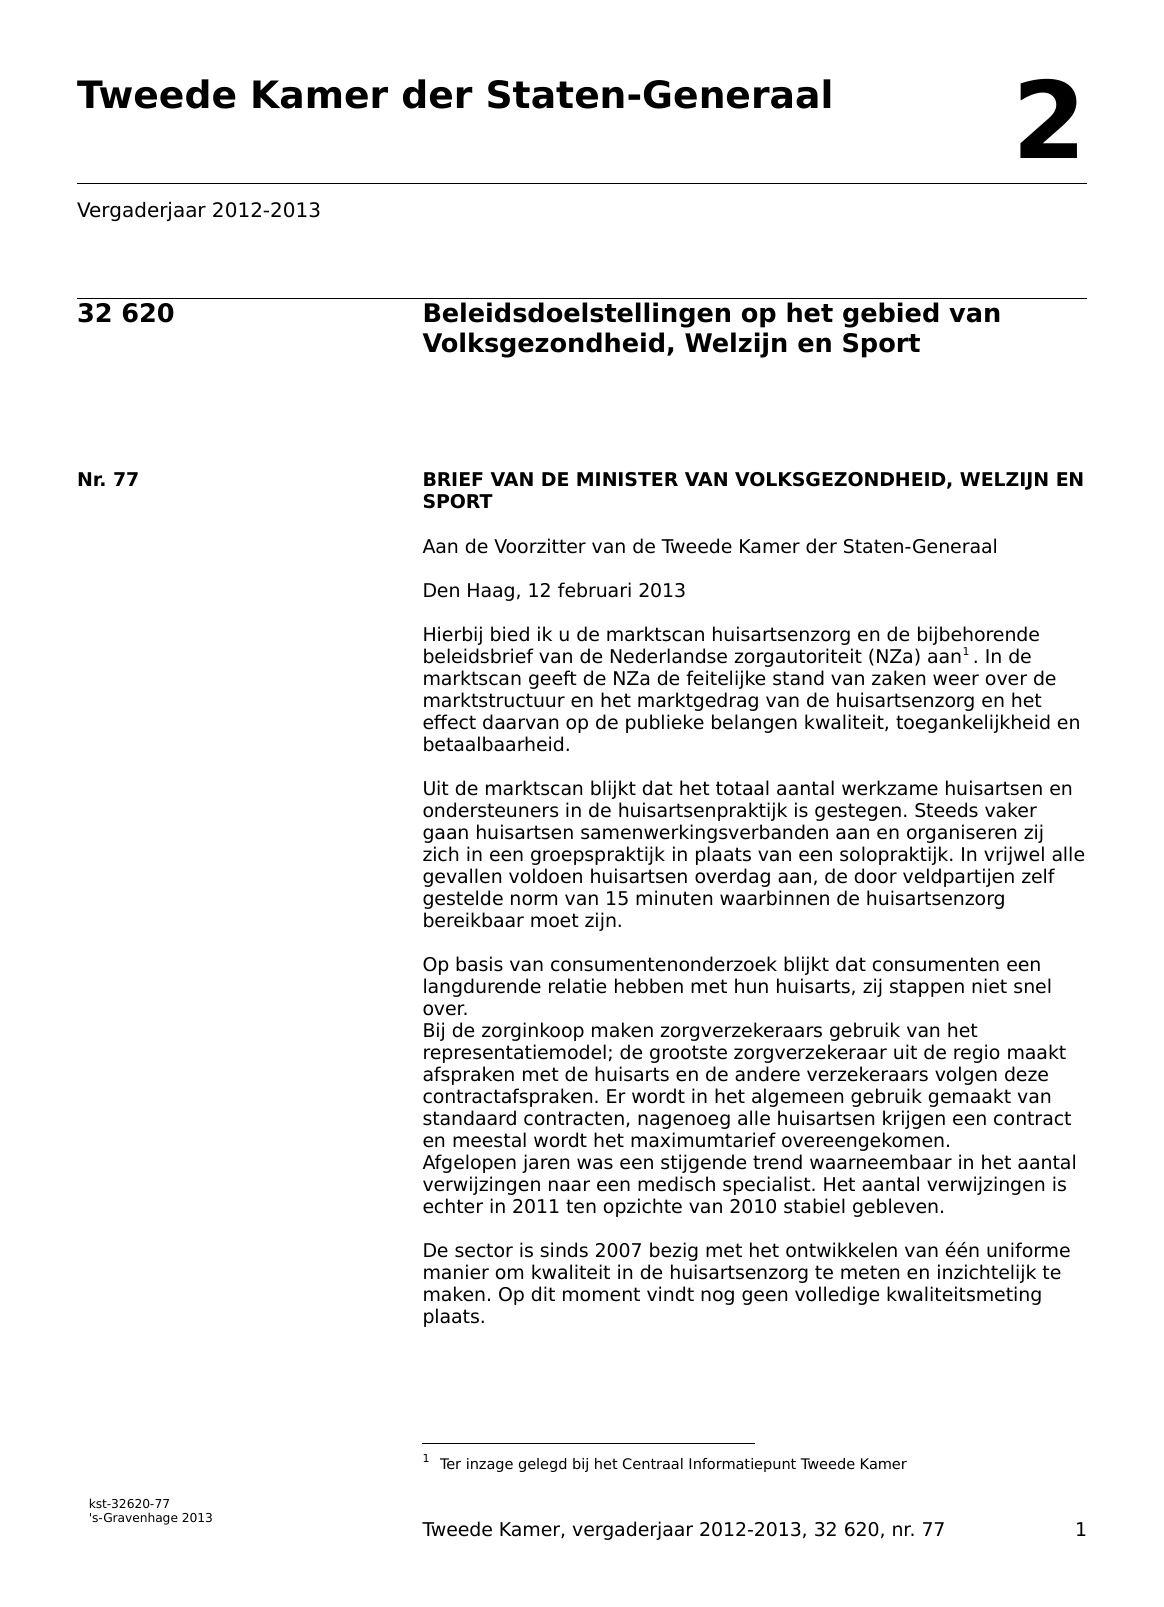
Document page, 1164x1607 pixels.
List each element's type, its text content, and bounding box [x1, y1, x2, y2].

table_cell Vergaderjaar 2012-2013 [77, 184, 1087, 298]
text Op basis van consumentenonderzoek blijkt dat consumenten een langdurende relatie hebben met hun huisarts, zij stappen niet snel over. [422, 954, 1087, 1020]
subtitle 32 620 Beleidsdoelstellingen op het gebied van Volksgezondheid, Welzijn en Sport [77, 299, 1087, 358]
text kst-32620-77 [88, 1497, 323, 1511]
table_header Tweede Kamer der Staten-Generaal [77, 59, 886, 183]
text De sector is sinds 2007 bezig met het ontwikkelen van één uniforme manier om kwaliteit in de huisartsenzorg te meten en inzichtelijk te maken. Op dit moment vindt nog geen volledige kwaliteitsmeting plaats. [422, 1240, 1087, 1328]
subtitle Nr. 77 BRIEF VAN DE MINISTER VAN VOLKSGEZONDHEID, WELZIJN EN SPORT [77, 469, 1087, 513]
text Ter inzage gelegd bij het Centraal Informatiepunt Tweede Kamer [422, 1452, 1087, 1474]
text Uit de marktscan blijkt dat het totaal aantal werkzame huisartsen en ondersteuners in de huisartsenpraktijk is gestegen. Steeds vaker gaan huisartsen samenwerkingsverbanden aan en organiseren zij zich in een groepspraktijk in plaats van een solopraktijk. In vrijwel alle gevallen voldoen huisartsen overdag aan, de door veldpartijen zelf gestelde norm van 15 minuten waarbinnen de huisartsenzorg bereikbaar moet zijn. [422, 778, 1087, 932]
text Bij de zorginkoop maken zorgverzekeraars gebruik van het representatiemodel; de grootste zorgverzekeraar uit de regio maakt afspraken met de huisarts en de andere verzekeraars volgen deze contractafspraken. Er wordt in het algemeen gebruik gemaakt van standaard contracten, nagenoeg alle huisartsen krijgen een contract en meestal wordt het maximumtarief overeengekomen. [422, 1020, 1087, 1152]
text 's-Gravenhage 2013 [88, 1511, 323, 1525]
text Afgelopen jaren was een stijgende trend waarneembaar in het aantal verwijzingen naar een medisch specialist. Het aantal verwijzingen is echter in 2011 ten opzichte van 2010 stabiel gebleven. [422, 1152, 1087, 1218]
text Den Haag, 12 februari 2013 [422, 580, 1087, 602]
table_header 2 [886, 59, 1087, 183]
text Aan de Voorzitter van de Tweede Kamer der Staten-Generaal [422, 536, 1087, 557]
text Hierbij bied ik u de marktscan huisartsenzorg en de bijbehorende beleidsbrief van de Nederlandse zorgautoriteit (NZa) aan. In de marktscan geeft de NZa de feitelijke stand van zaken weer over de marktstructuur en het marktgedrag van de huisartsenzorg en het effect daarvan op de publieke belangen kwaliteit, toegankelijkheid en betaalbaarheid. [422, 624, 1087, 756]
